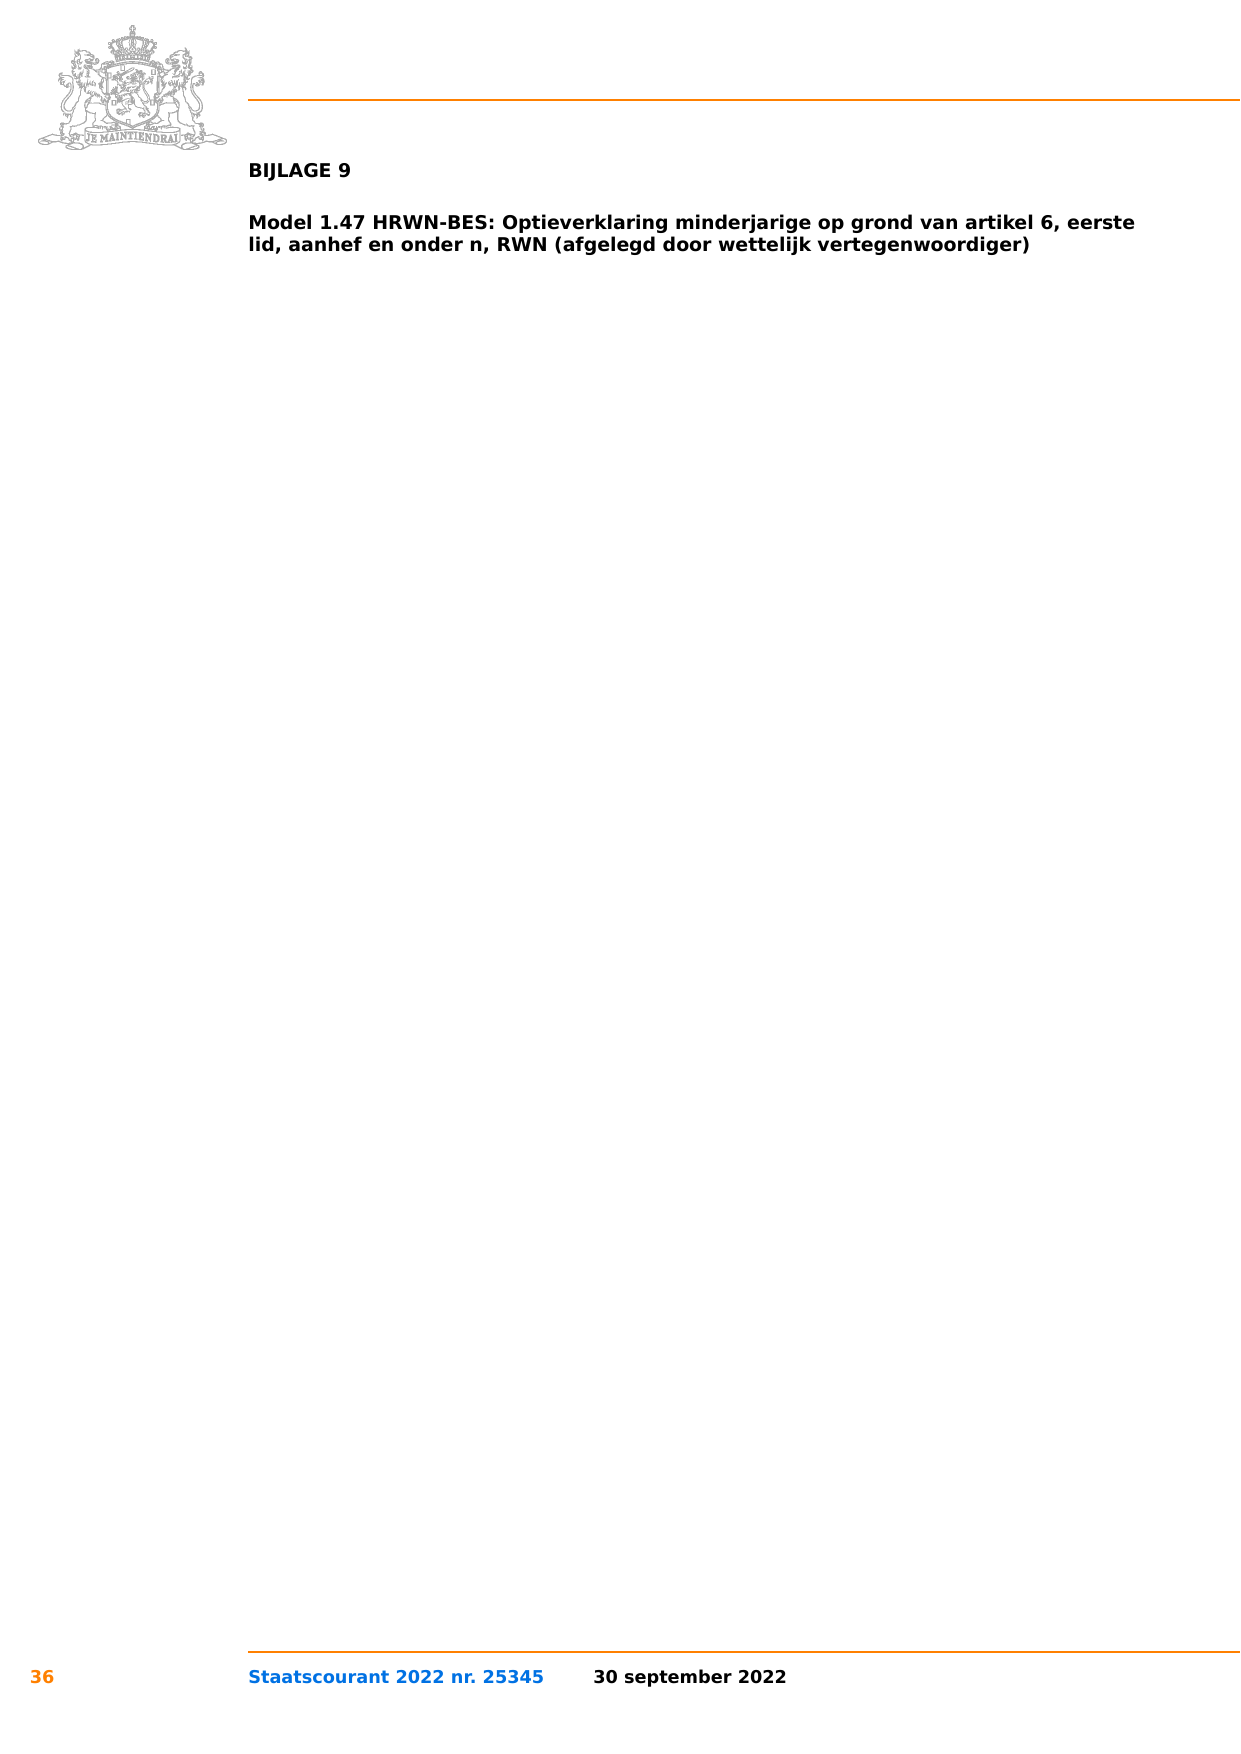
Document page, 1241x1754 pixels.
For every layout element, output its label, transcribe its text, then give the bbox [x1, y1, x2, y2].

picture [38, 25, 227, 150]
subtitle Model 1.47 HRWN-BES: Optieverklaring minderjarige op grond van artikel 6, eerste lid, aanhef en onder n, RWN (afgelegd door wettelijk vertegenwoordiger) [248, 212, 1163, 256]
subtitle BIJLAGE 9 [248, 160, 1163, 182]
